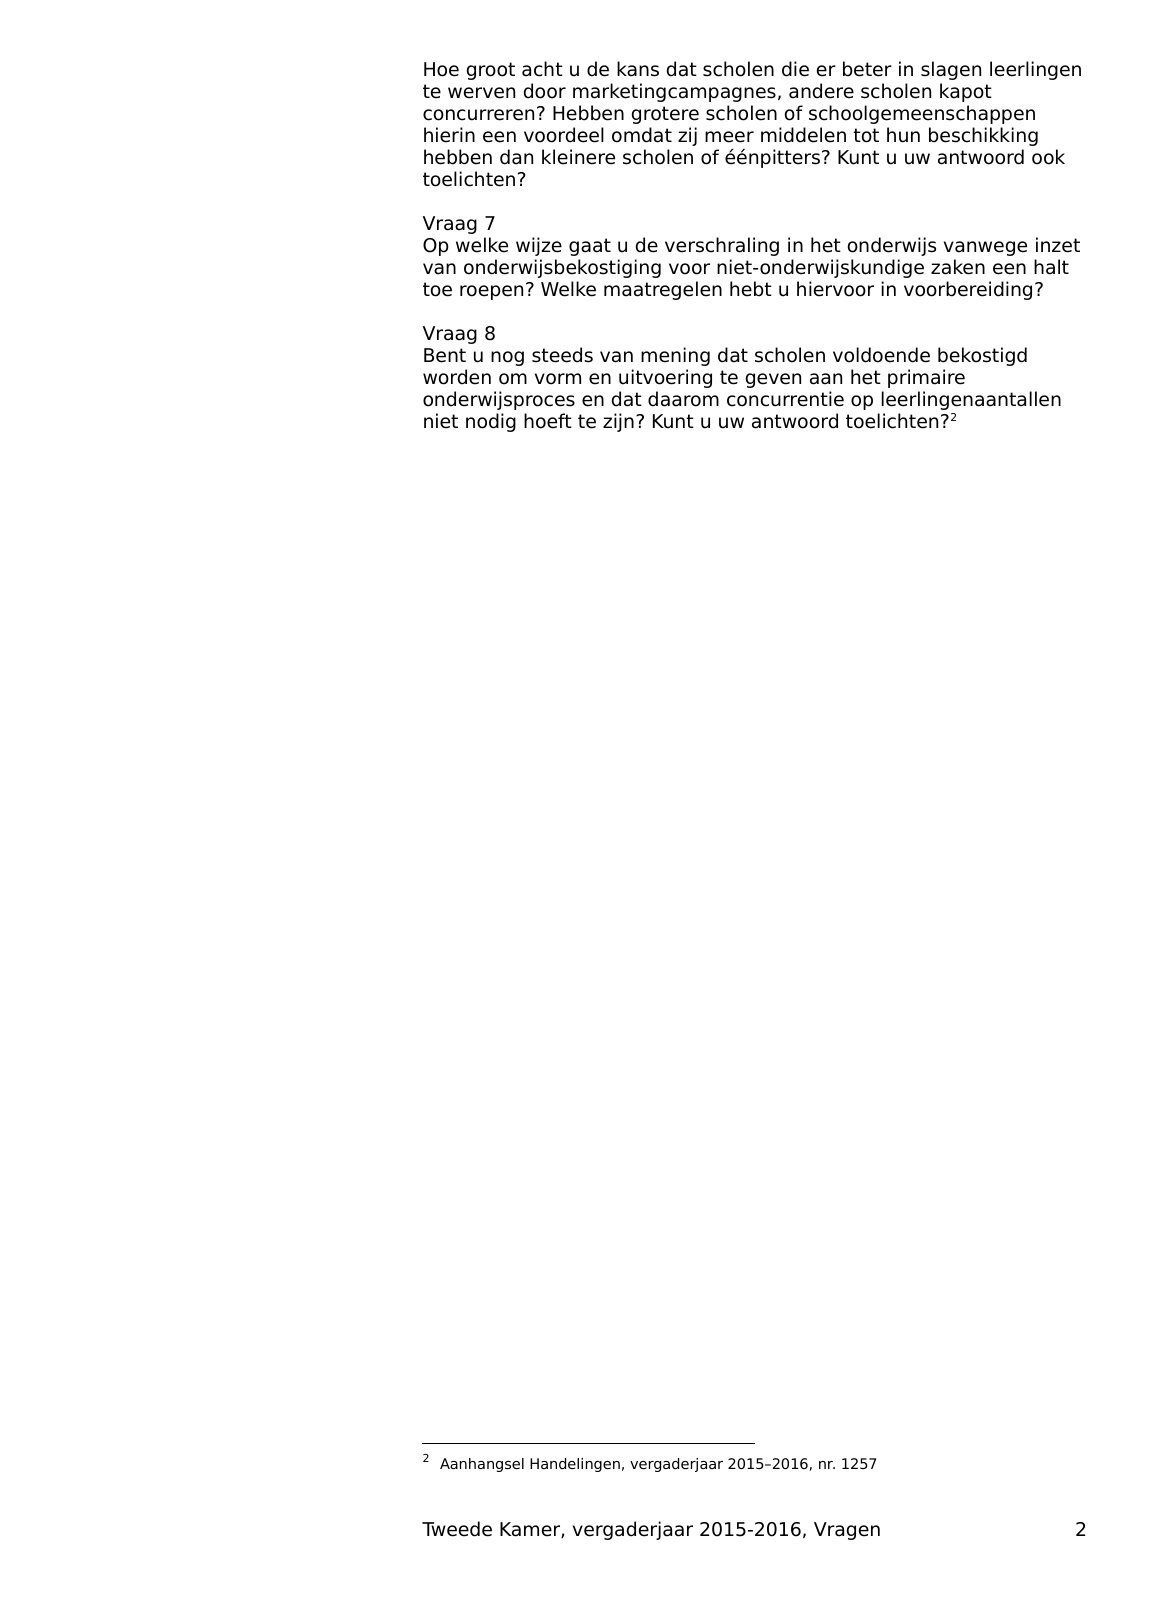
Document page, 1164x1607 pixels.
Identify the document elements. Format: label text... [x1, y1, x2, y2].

text Aanhangsel Handelingen, vergaderjaar 2015–2016, nr. 1257 [422, 1452, 1087, 1474]
text Hoe groot acht u de kans dat scholen die er beter in slagen leerlingen te werven door marketingcampagnes, andere scholen kapot concurreren? Hebben grotere scholen of schoolgemeenschappen hierin een voordeel omdat zij meer middelen tot hun beschikking hebben dan kleinere scholen of éénpitters? Kunt u uw antwoord ook toelichten? [422, 59, 1087, 191]
text Op welke wijze gaat u de verschraling in het onderwijs vanwege inzet van onderwijsbekostiging voor niet-onderwijskundige zaken een halt toe roepen? Welke maatregelen hebt u hiervoor in voorbereiding? [422, 235, 1087, 301]
text Bent u nog steeds van mening dat scholen voldoende bekostigd worden om vorm en uitvoering te geven aan het primaire onderwijsproces en dat daarom concurrentie op leerlingenaantallen niet nodig hoeft te zijn? Kunt u uw antwoord toelichten? [422, 345, 1087, 433]
text Vraag 8 [422, 323, 1087, 345]
text Vraag 7 [422, 213, 1087, 235]
